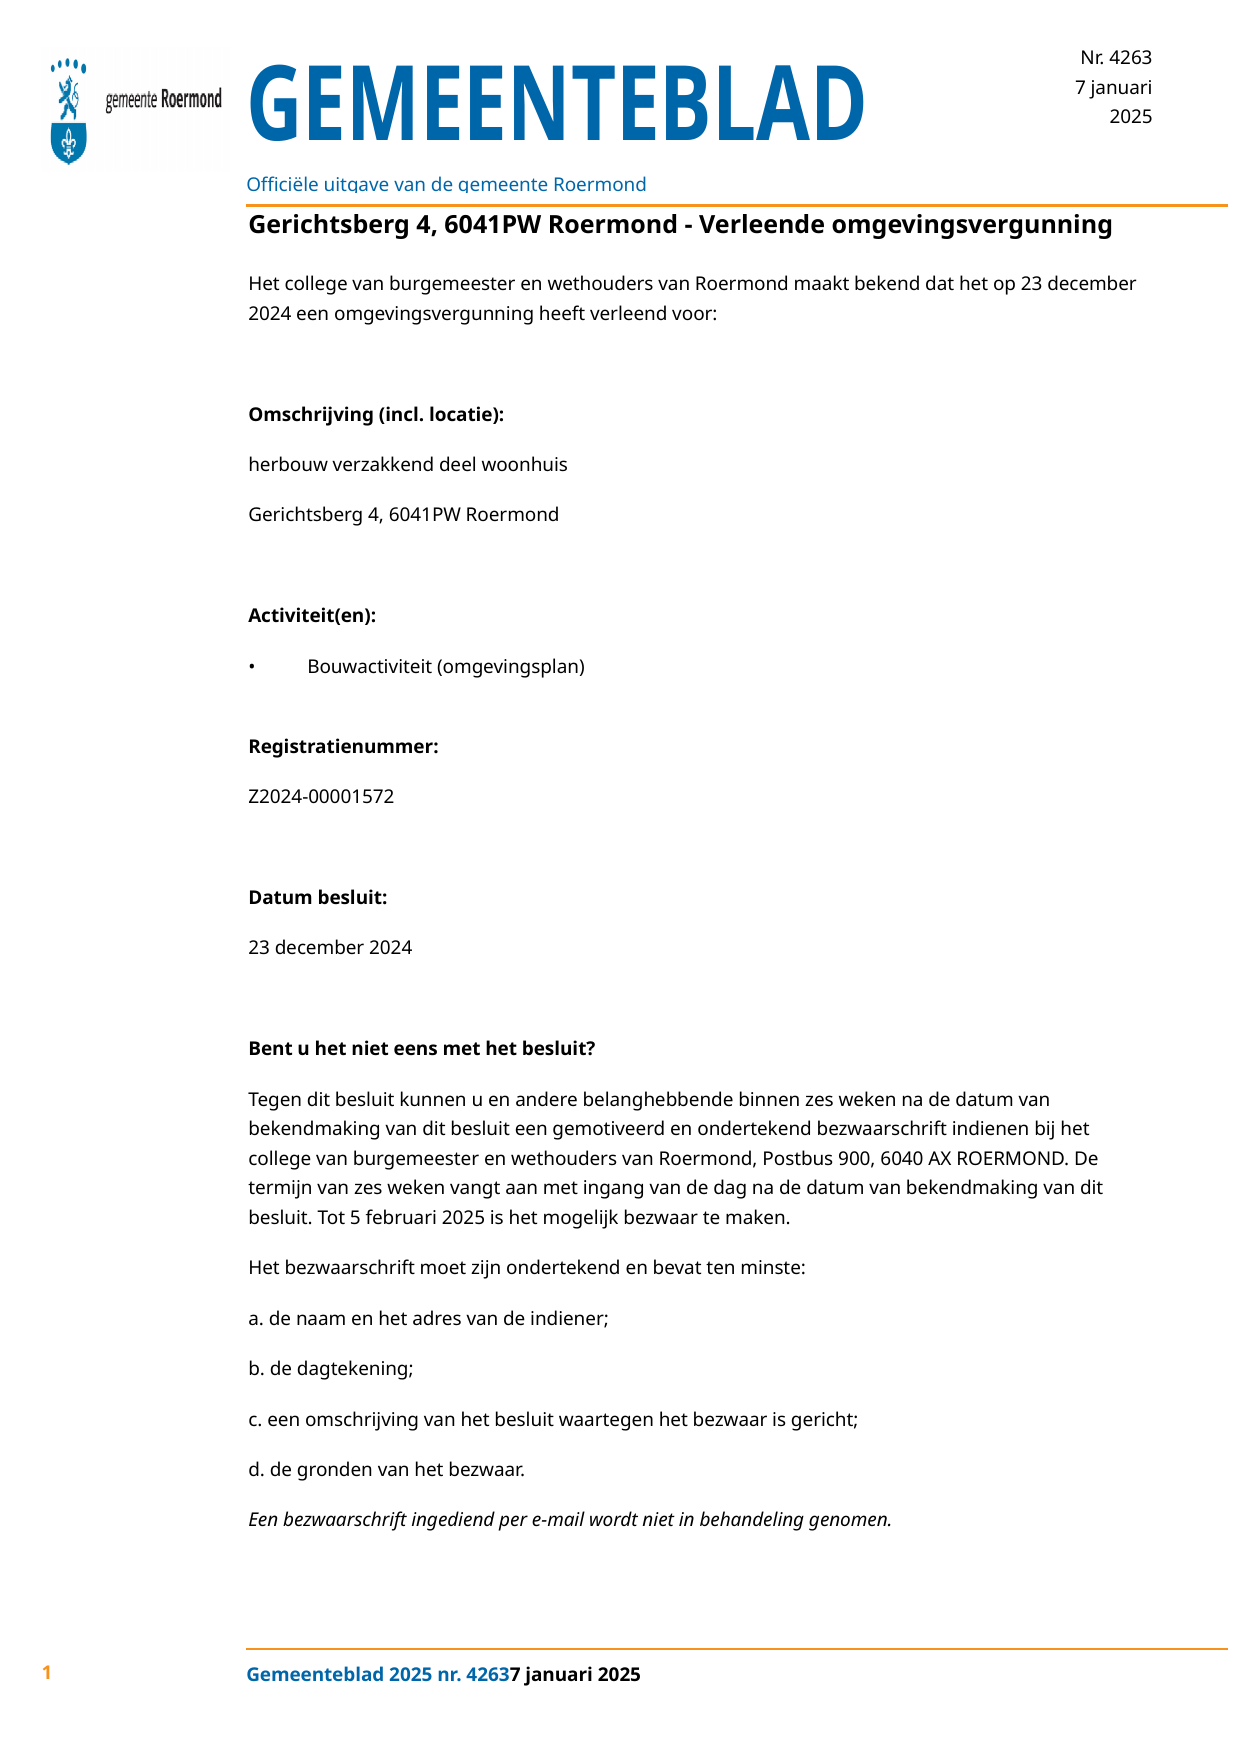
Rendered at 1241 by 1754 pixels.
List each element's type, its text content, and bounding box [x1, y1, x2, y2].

text 23 december 2024 [248, 934, 1152, 960]
text a. de naam en het adres van de indiener; [248, 1305, 1152, 1331]
text b. de dagtekening; [248, 1355, 1152, 1381]
text Tegen dit besluit kunnen u en andere belanghebbende binnen zes weken na de datum van bekendmaking van dit besluit een gemotiveerd en ondertekend bezwaarschrift indienen bij het college van burgemeester en wethouders van Roermond, Postbus 900, 6040 AX ROERMOND. De termijn van zes weken vangt aan met ingang van de dag na de datum van bekendmaking van dit besluit. Tot 5 februari 2025 is het mogelijk bezwaar te maken. [248, 1086, 1152, 1230]
text c. een omschrijving van het besluit waartegen het bezwaar is gericht; [248, 1406, 1152, 1431]
text herbouw verzakkend deel woonhuis [248, 451, 1152, 477]
picture [41, 47, 231, 172]
text Bent u het niet eens met het besluit? [248, 1035, 1152, 1061]
text Z2024-00001572 [248, 783, 1152, 809]
text Registratienummer: [248, 733, 1152, 758]
text d. de gronden van het bezwaar. [248, 1456, 1152, 1482]
list Bouwactiviteit (omgevingsplan) [248, 653, 1152, 678]
text Activiteit(en): [248, 602, 1152, 628]
text Gerichtsberg 4, 6041PW Roermond [248, 502, 1152, 527]
text Omschrijving (incl. locatie): [248, 401, 1152, 426]
text Een bezwaarschrift ingediend per e-mail wordt niet in behandeling genomen. [248, 1507, 1152, 1532]
text Het college van burgemeester en wethouders van Roermond maakt bekend dat het op 23 december 2024 een omgevingsvergunning heeft verleend voor: [248, 270, 1152, 326]
text Datum besluit: [248, 884, 1152, 910]
text Gerichtsberg 4, 6041PW Roermond - Verleende omgevingsvergunning [248, 207, 1152, 241]
text Het bezwaarschrift moet zijn ondertekend en bevat ten minste: [248, 1254, 1152, 1280]
